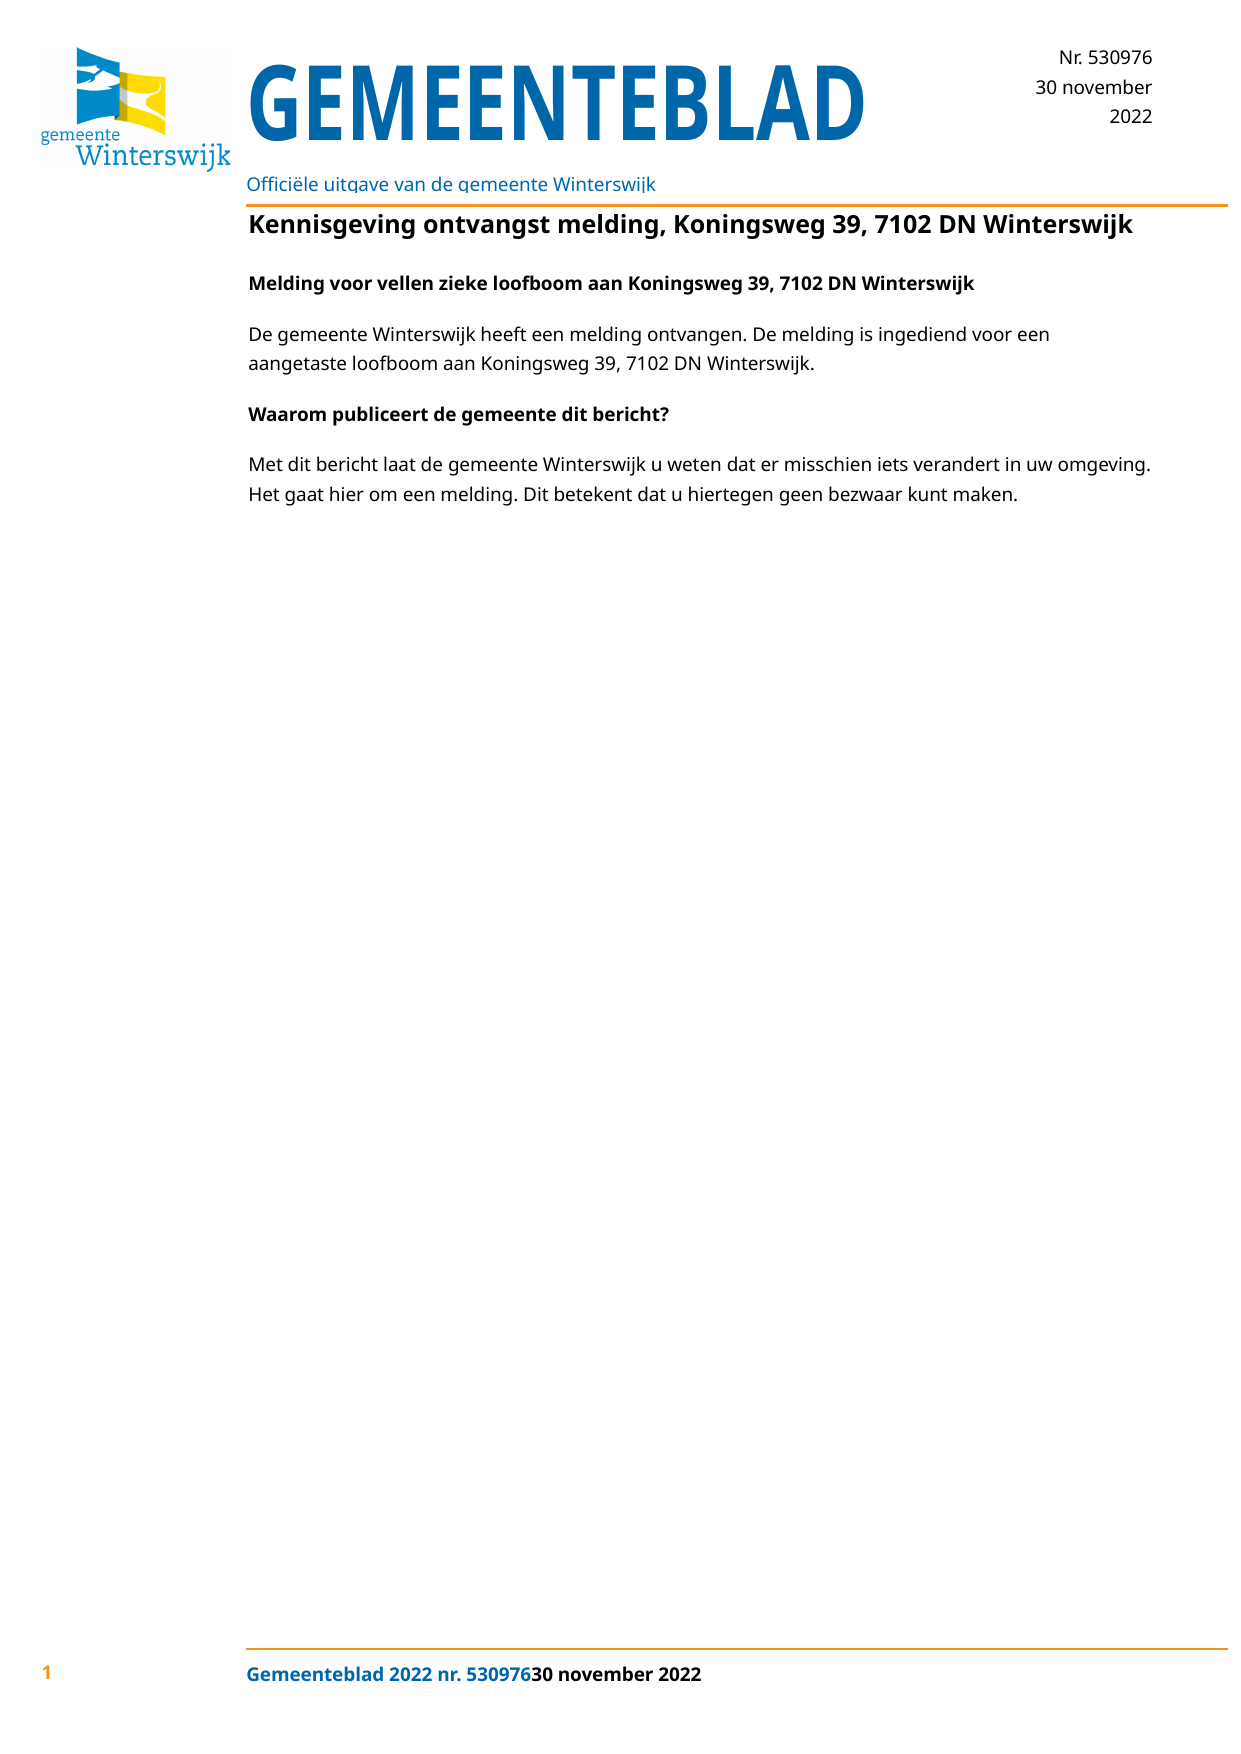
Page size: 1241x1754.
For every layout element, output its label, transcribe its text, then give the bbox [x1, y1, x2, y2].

text Met dit bericht laat de gemeente Winterswijk u weten dat er misschien iets verandert in uw omgeving. Het gaat hier om een melding. Dit betekent dat u hiertegen geen bezwaar kunt maken. [248, 451, 1152, 506]
picture [41, 47, 231, 172]
text Waarom publiceert de gemeente dit bericht? [248, 401, 1152, 426]
text Kennisgeving ontvangst melding, Koningsweg 39, 7102 DN Winterswijk [248, 207, 1152, 241]
text Melding voor vellen zieke loofboom aan Koningsweg 39, 7102 DN Winterswijk [248, 270, 1152, 296]
picture [225, 153, 231, 162]
text De gemeente Winterswijk heeft een melding ontvangen. De melding is ingediend voor een aangetaste loofboom aan Koningsweg 39, 7102 DN Winterswijk. [248, 321, 1152, 376]
